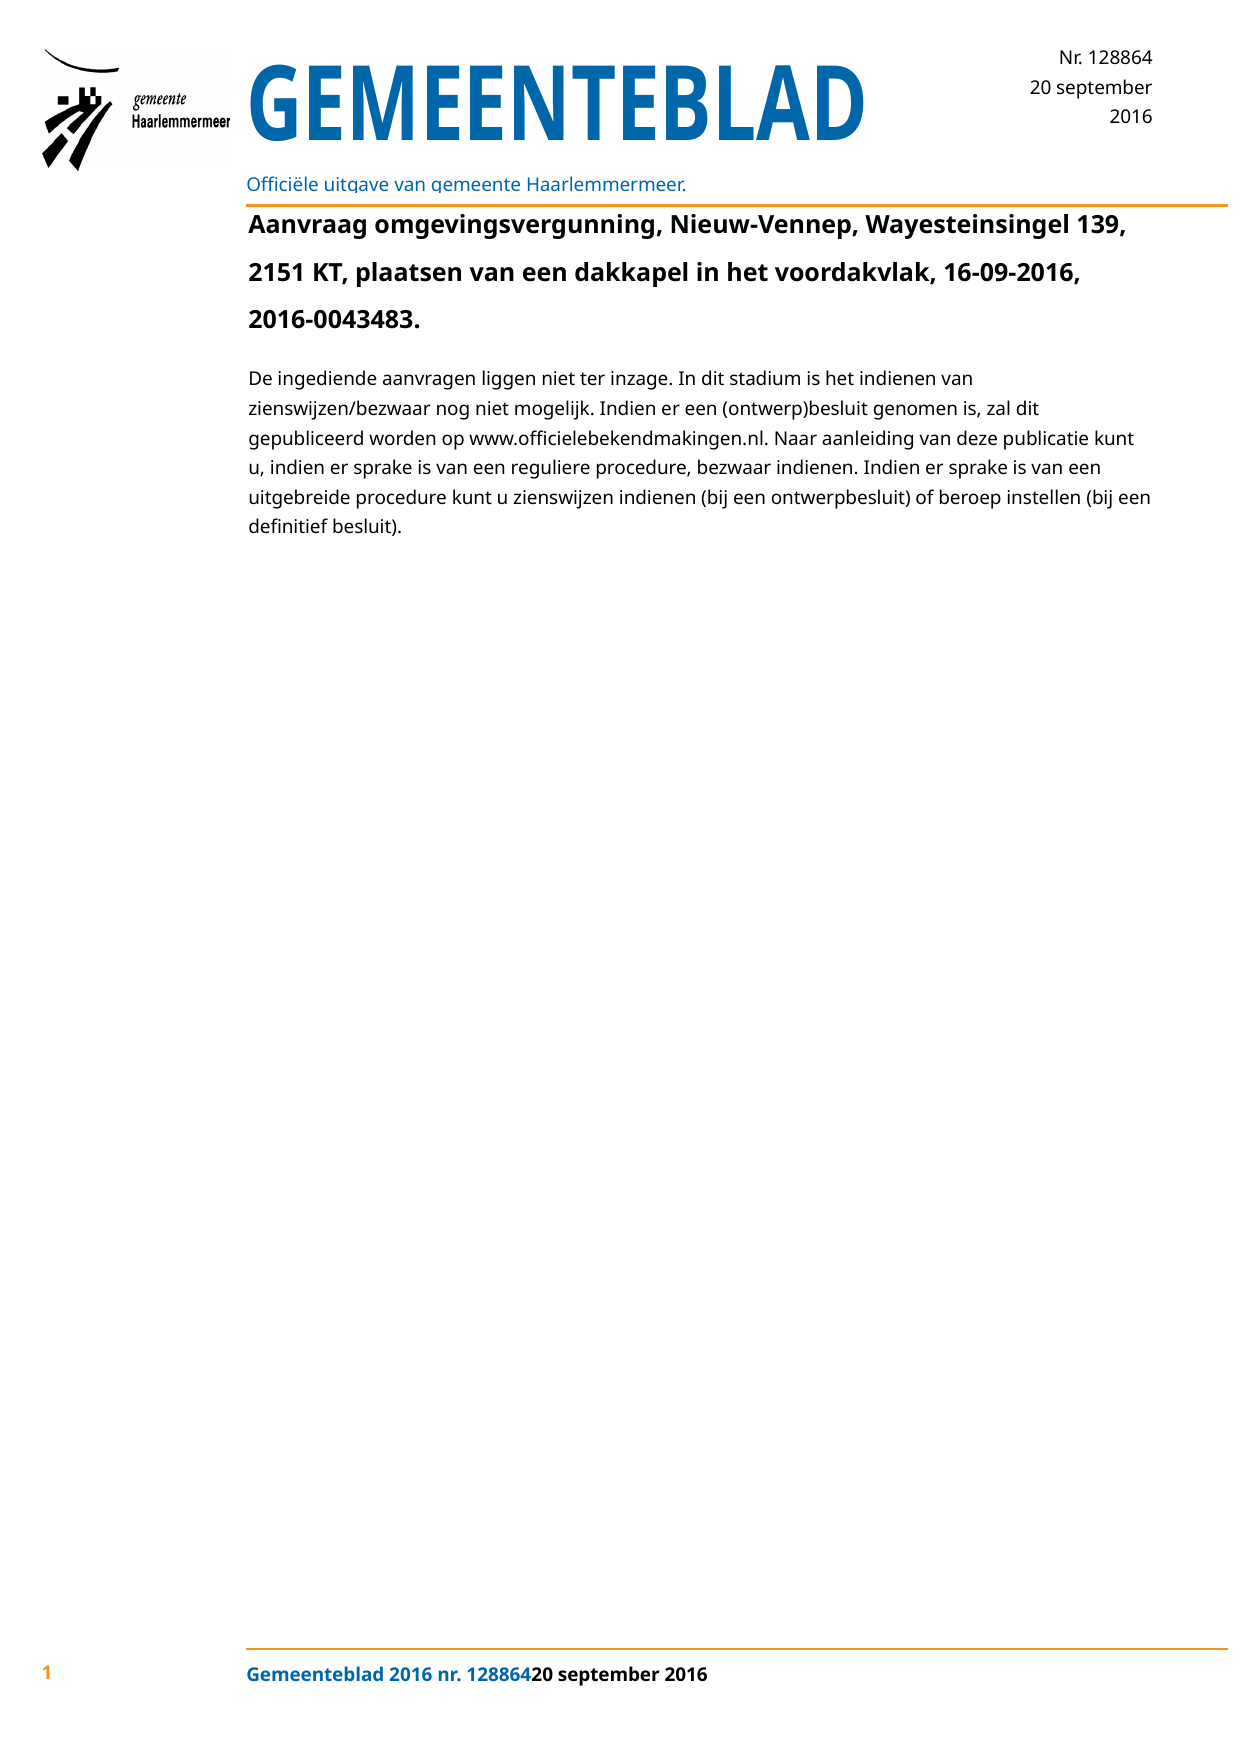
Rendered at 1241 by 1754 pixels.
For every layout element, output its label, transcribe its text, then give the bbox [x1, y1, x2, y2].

text De ingediende aanvragen liggen niet ter inzage. In dit stadium is het indienen van zienswijzen/bezwaar nog niet mogelijk. Indien er een (ontwerp)besluit genomen is, zal dit gepubliceerd worden op www.officielebekendmakingen.nl. Naar aanleiding van deze publicatie kunt u, indien er sprake is van een reguliere procedure, bezwaar indienen. Indien er sprake is van een uitgebreide procedure kunt u zienswijzen indienen (bij een ontwerpbesluit) of beroep instellen (bij een definitief besluit). [248, 366, 1152, 539]
picture [41, 47, 231, 172]
text Aanvraag omgevingsvergunning, Nieuw-Vennep, Wayesteinsingel 139, 2151 KT, plaatsen van een dakkapel in het voordakvlak, 16-09-2016, 2016-0043483. [248, 207, 1152, 336]
